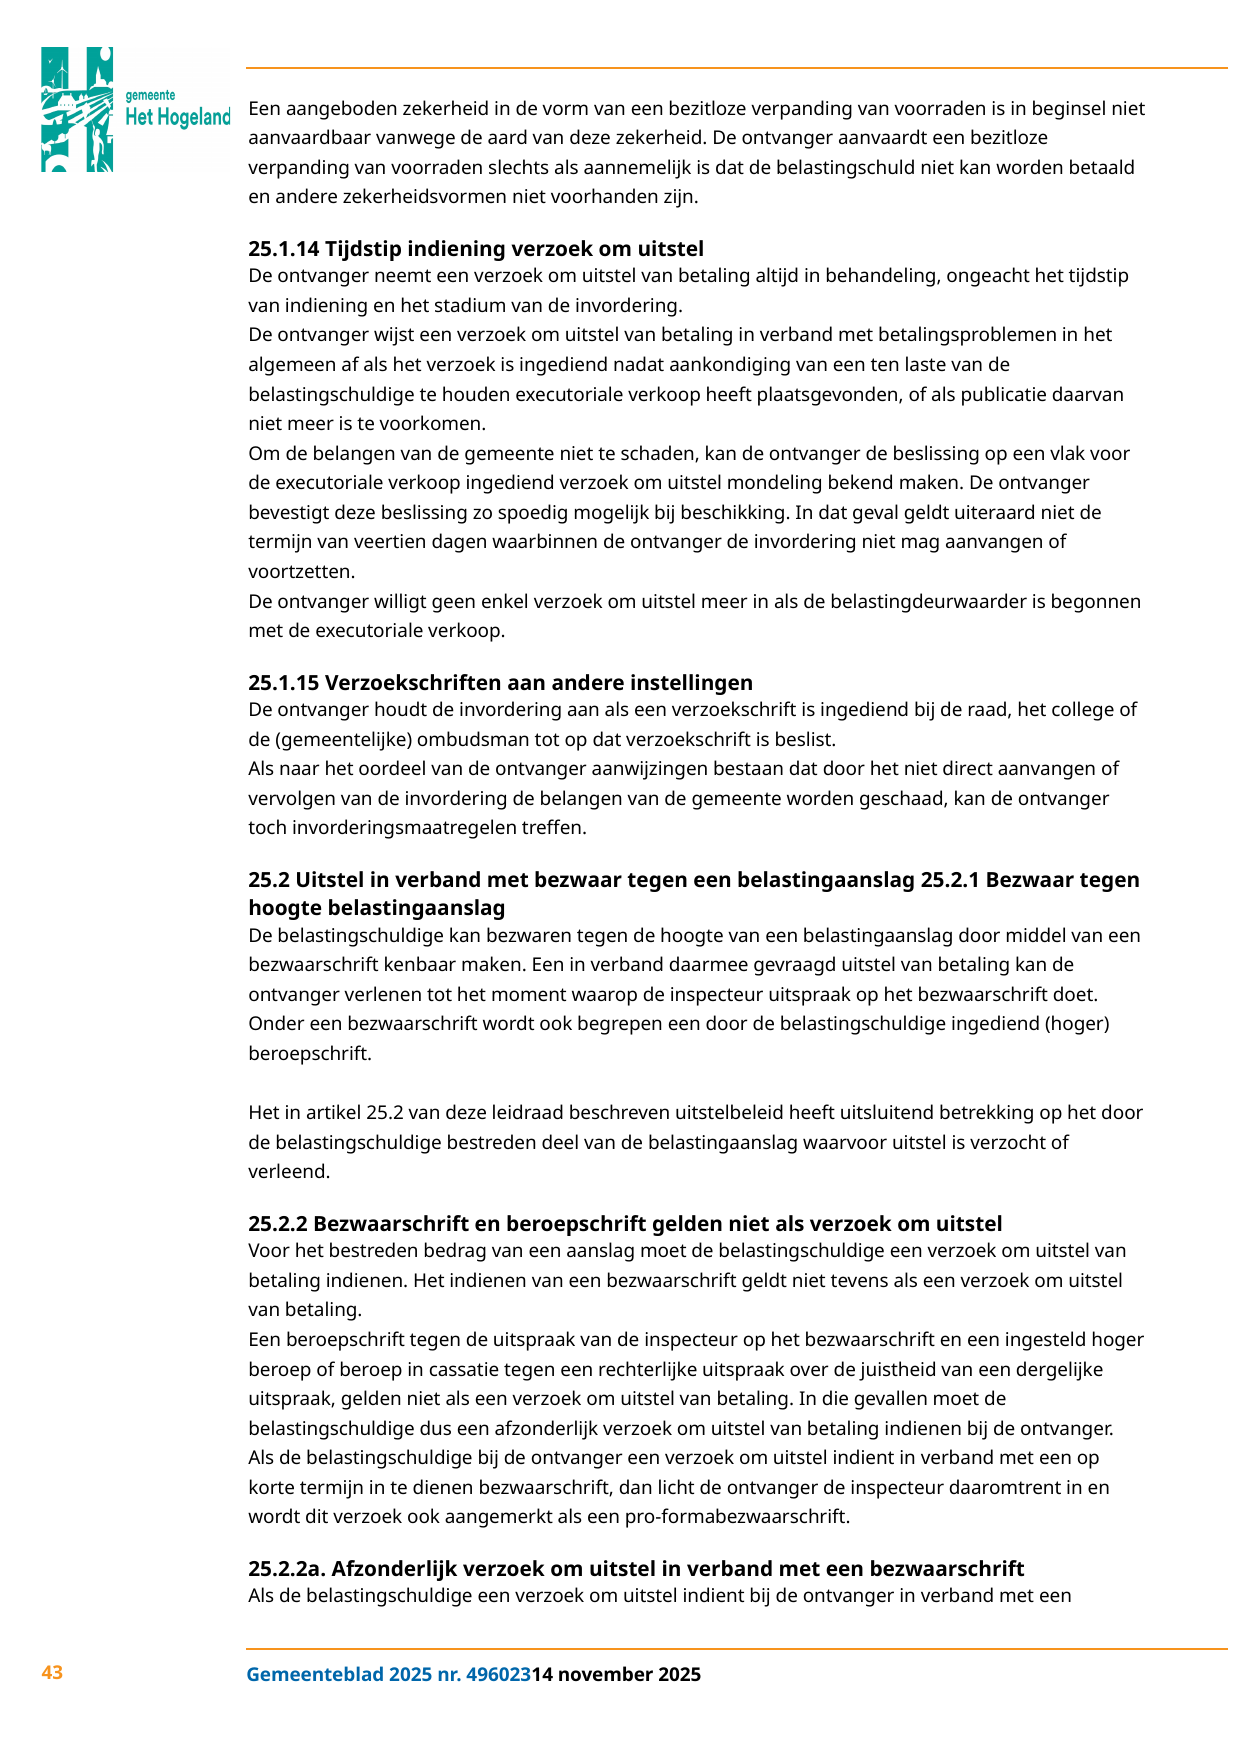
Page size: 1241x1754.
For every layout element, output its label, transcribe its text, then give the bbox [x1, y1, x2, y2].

picture [41, 47, 231, 172]
text Als naar het oordeel van de ontvanger aanwijzingen bestaan dat door het niet direct aanvangen of vervolgen van de invordering de belangen van de gemeente worden geschaad, kan de ontvanger toch invorderingsmaatregelen treffen. [248, 755, 1152, 840]
text Om de belangen van de gemeente niet te schaden, kan de ontvanger de beslissing op een vlak voor de executoriale verkoop ingediend verzoek om uitstel mondeling bekend maken. De ontvanger bevestigt deze beslissing zo spoedig mogelijk bij beschikking. In dat geval geldt uiteraard niet de termijn van veertien dagen waarbinnen de ontvanger de invordering niet mag aanvangen of voortzetten. [248, 440, 1152, 584]
text Een beroepschrift tegen de uitspraak van de inspecteur op het bezwaarschrift en een ingesteld hoger beroep of beroep in cassatie tegen een rechterlijke uitspraak over de juistheid van een dergelijke uitspraak, gelden niet als een verzoek om uitstel van betaling. In die gevallen moet de belastingschuldige dus een afzonderlijk verzoek om uitstel van betaling indienen bij de ontvanger. [248, 1326, 1152, 1441]
text De ontvanger willigt geen enkel verzoek om uitstel meer in als de belastingdeurwaarder is begonnen met de executoriale verkoop. [248, 588, 1152, 643]
text 25.2.2 Bezwaarschrift en beroepschrift gelden niet als verzoek om uitstel [248, 1209, 1152, 1237]
text De ontvanger houdt de invordering aan als een verzoekschrift is ingediend bij de raad, het college of de (gemeentelijke) ombudsman tot op dat verzoekschrift is beslist. [248, 696, 1152, 752]
text 25.2.2a. Afzonderlijk verzoek om uitstel in verband met een bezwaarschrift [248, 1554, 1152, 1582]
text De belastingschuldige kan bezwaren tegen de hoogte van een belastingaanslag door middel van een bezwaarschrift kenbaar maken. Een in verband daarmee gevraagd uitstel van betaling kan de ontvanger verlenen tot het moment waarop de inspecteur uitspraak op het bezwaarschrift doet. Onder een bezwaarschrift wordt ook begrepen een door de belastingschuldige ingediend (hoger) beroepschrift. [248, 922, 1152, 1066]
text Als de belastingschuldige een verzoek om uitstel indient bij de ontvanger in verband met een [248, 1582, 1152, 1608]
text 25.1.15 Verzoekschriften aan andere instellingen [248, 668, 1152, 696]
text Voor het bestreden bedrag van een aanslag moet de belastingschuldige een verzoek om uitstel van betaling indienen. Het indienen van een bezwaarschrift geldt niet tevens als een verzoek om uitstel van betaling. [248, 1237, 1152, 1322]
text De ontvanger wijst een verzoek om uitstel van betaling in verband met betalingsproblemen in het algemeen af als het verzoek is ingediend nadat aankondiging van een ten laste van de belastingschuldige te houden executoriale verkoop heeft plaatsgevonden, of als publicatie daarvan niet meer is te voorkomen. [248, 322, 1152, 436]
text Het in artikel 25.2 van deze leidraad beschreven uitstelbeleid heeft uitsluitend betrekking op het door de belastingschuldige bestreden deel van de belastingaanslag waarvoor uitstel is verzocht of verleend. [248, 1099, 1152, 1184]
text De ontvanger neemt een verzoek om uitstel van betaling altijd in behandeling, ongeacht het tijdstip van indiening en het stadium van de invordering. [248, 262, 1152, 318]
text Als de belastingschuldige bij de ontvanger een verzoek om uitstel indient in verband met een op korte termijn in te dienen bezwaarschrift, dan licht de ontvanger de inspecteur daaromtrent in en wordt dit verzoek ook aangemerkt als een pro-formabezwaarschrift. [248, 1444, 1152, 1529]
text Een aangeboden zekerheid in de vorm van een bezitloze verpanding van voorraden is in beginsel niet aanvaardbaar vanwege de aard van deze zekerheid. De ontvanger aanvaardt een bezitloze verpanding van voorraden slechts als aannemelijk is dat de belastingschuld niet kan worden betaald en andere zekerheidsvormen niet voorhanden zijn. [248, 95, 1152, 209]
text 25.2 Uitstel in verband met bezwaar tegen een belastingaanslag 25.2.1 Bezwaar tegen hoogte belastingaanslag [248, 865, 1152, 922]
text 25.1.14 Tijdstip indiening verzoek om uitstel [248, 234, 1152, 262]
